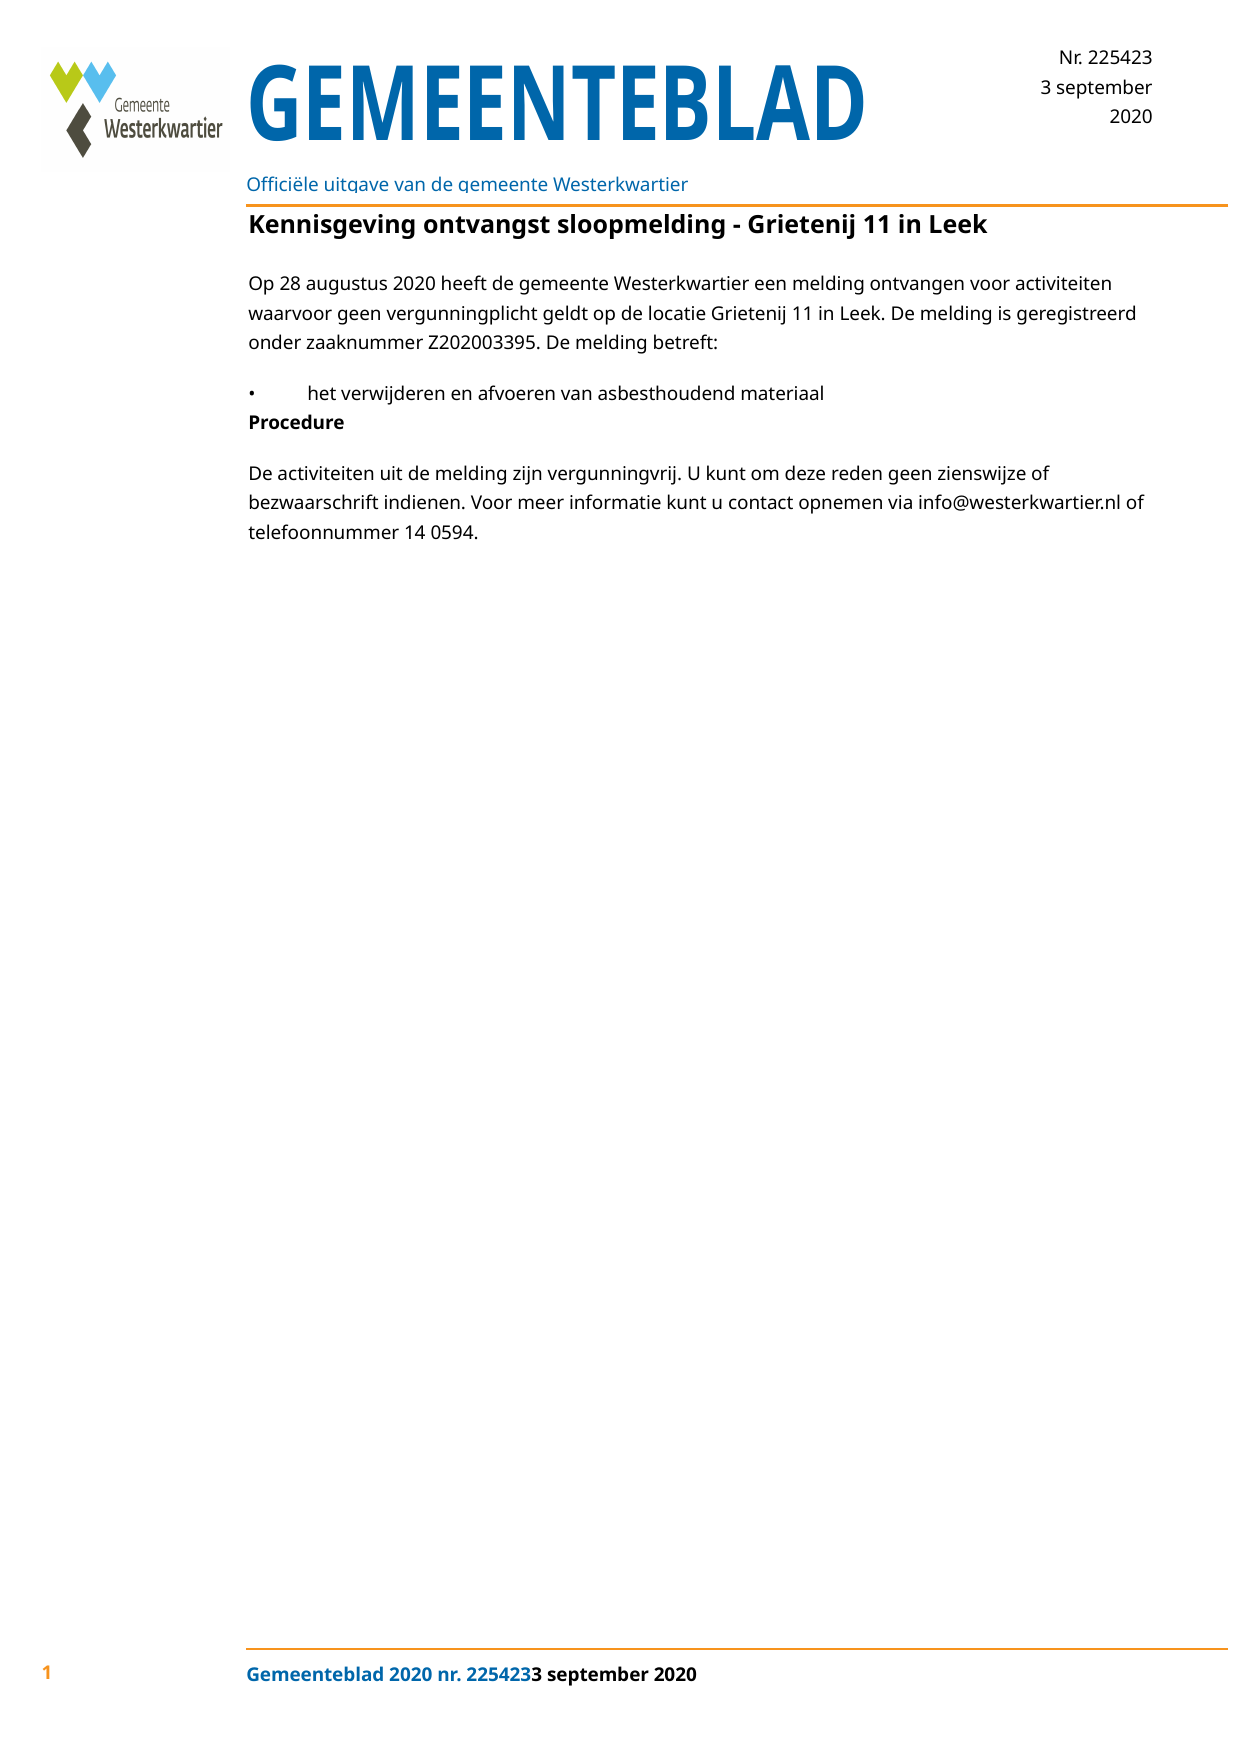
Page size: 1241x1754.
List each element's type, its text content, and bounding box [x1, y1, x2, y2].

text Op 28 augustus 2020 heeft de gemeente Westerkwartier een melding ontvangen voor activiteiten waarvoor geen vergunningplicht geldt op de locatie Grietenij 11 in Leek. De melding is geregistreerd onder zaaknummer Z202003395. De melding betreft: [248, 270, 1152, 355]
text Kennisgeving ontvangst sloopmelding - Grietenij 11 in Leek [248, 207, 1152, 241]
picture [41, 47, 231, 172]
text Procedure [248, 409, 1152, 435]
list het verwijderen en afvoeren van asbesthoudend materiaal [248, 380, 1152, 406]
text De activiteiten uit de melding zijn vergunningvrij. U kunt om deze reden geen zienswijze of bezwaarschrift indienen. Voor meer informatie kunt u contact opnemen via info@westerkwartier.nl of telefoonnummer 14 0594. [248, 460, 1152, 545]
